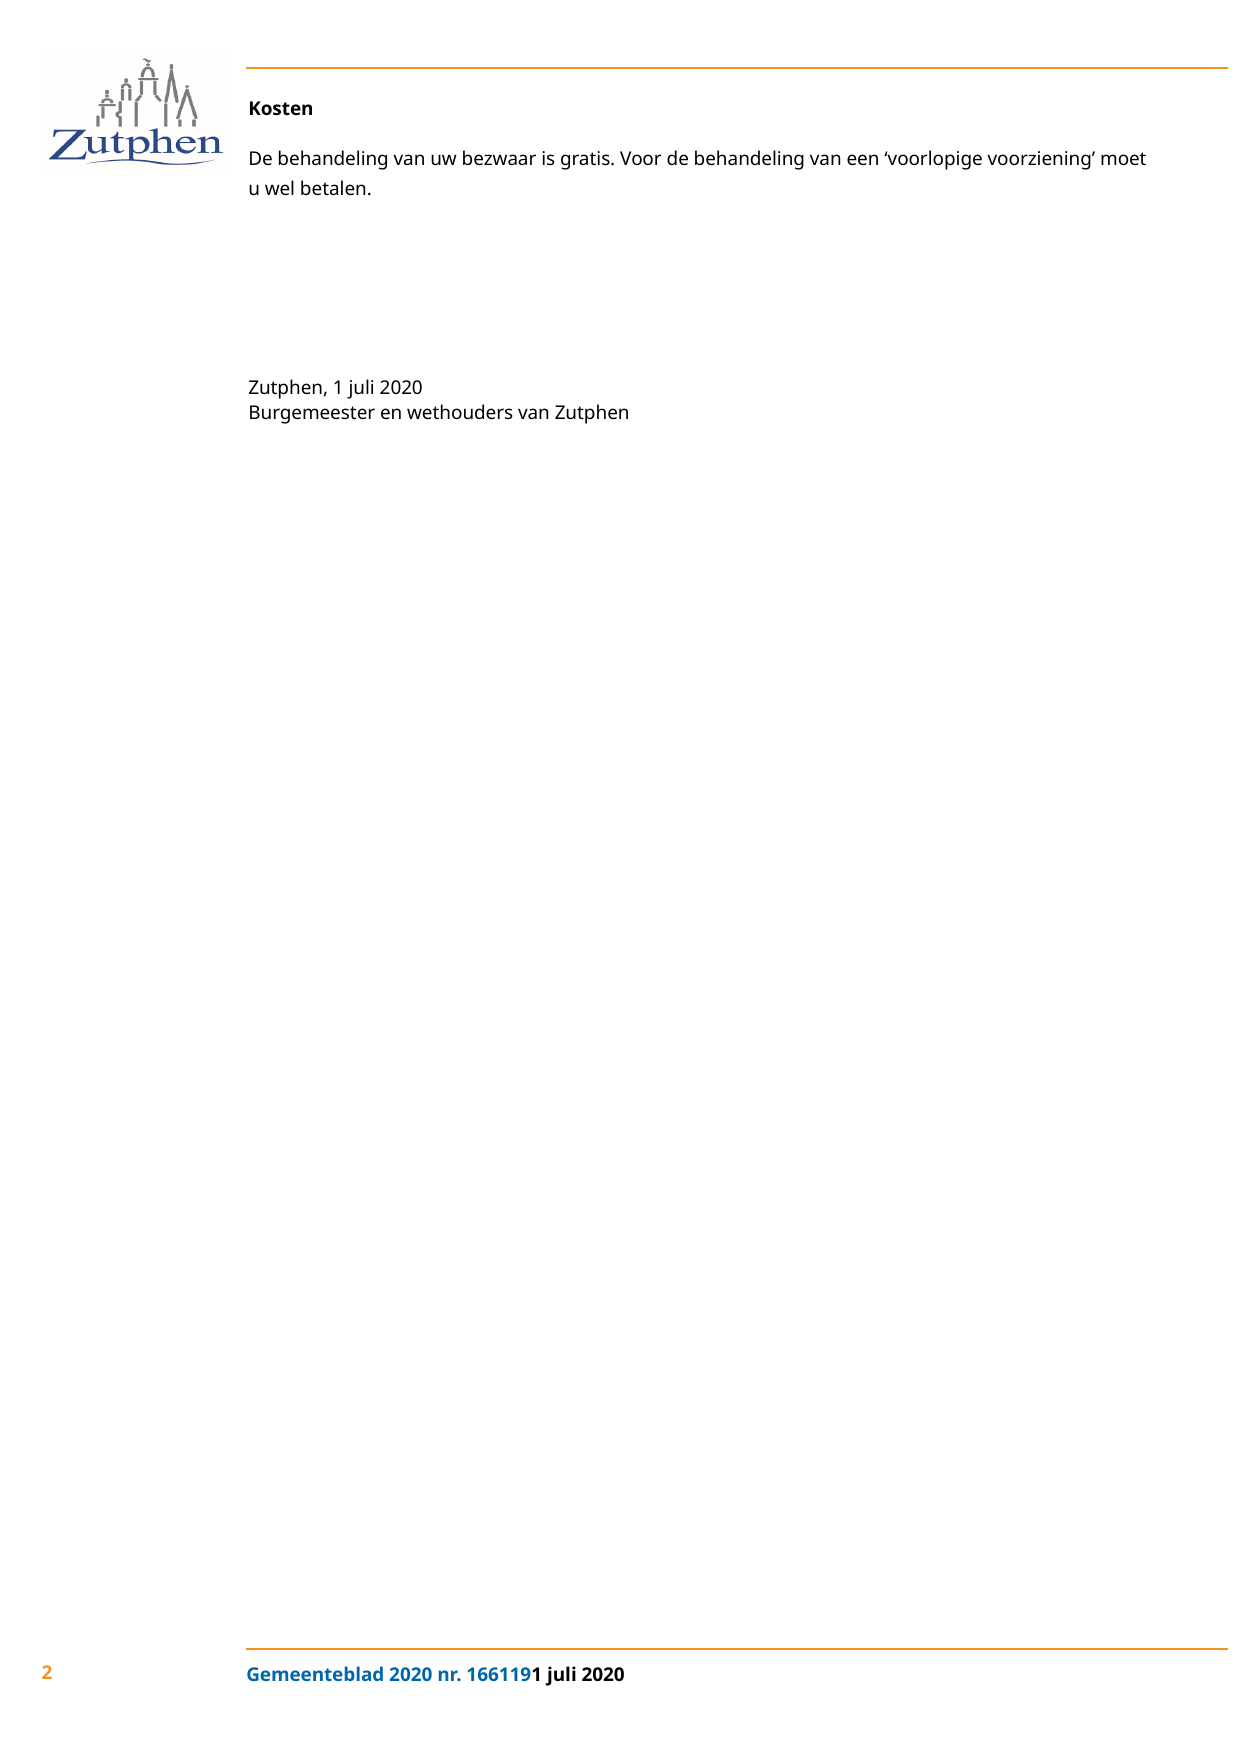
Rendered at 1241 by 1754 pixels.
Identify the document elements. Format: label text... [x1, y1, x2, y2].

text De behandeling van uw bezwaar is gratis. Voor de behandeling van een ‘voorlopige voorziening’ moet u wel betalen. [248, 145, 1152, 201]
text Burgemeester en wethouders van Zutphen [248, 399, 1152, 425]
text Zutphen, 1 juli 2020 [248, 374, 1152, 399]
text Kosten [248, 95, 1152, 121]
picture [41, 47, 231, 172]
